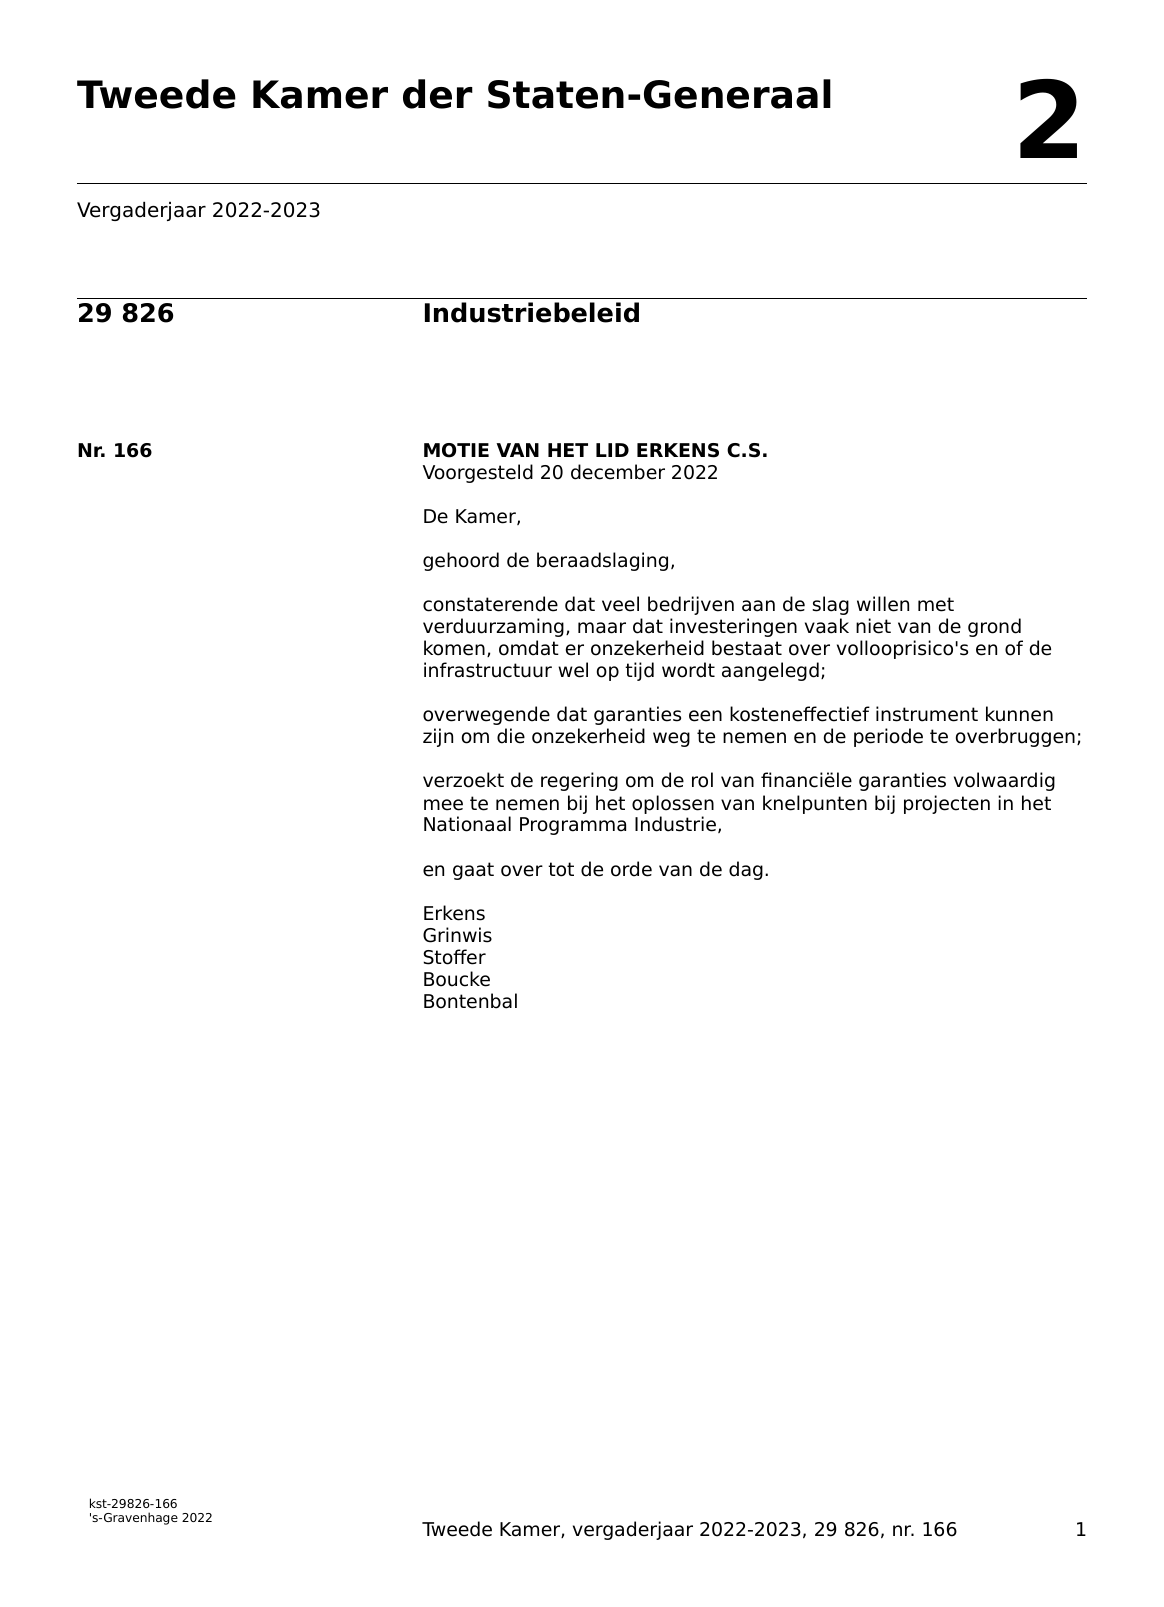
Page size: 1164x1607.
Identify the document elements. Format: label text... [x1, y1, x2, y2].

table_cell Vergaderjaar 2022-2023 [77, 184, 1087, 298]
table_header 2 [886, 59, 1087, 183]
text constaterende dat veel bedrijven aan de slag willen met verduurzaming, maar dat investeringen vaak niet van de grond komen, omdat er onzekerheid bestaat over vollooprisico's en of de infrastructuur wel op tijd wordt aangelegd; [422, 594, 1087, 682]
text Stoffer [422, 947, 1087, 969]
text overwegende dat garanties een kosteneffectief instrument kunnen zijn om die onzekerheid weg te nemen en de periode te overbruggen; [422, 704, 1087, 748]
text verzoekt de regering om de rol van financiële garanties volwaardig mee te nemen bij het oplossen van knelpunten bij projecten in het Nationaal Programma Industrie, [422, 770, 1087, 836]
table_header Tweede Kamer der Staten-Generaal [77, 59, 886, 183]
text Voorgesteld 20 december 2022 [422, 462, 1087, 484]
text 's-Gravenhage 2022 [88, 1511, 323, 1525]
subtitle 29 826 Industriebeleid [77, 299, 1087, 329]
text De Kamer, [422, 506, 1087, 528]
subtitle Nr. 166 MOTIE VAN HET LID ERKENS C.S. [77, 440, 1087, 462]
text gehoord de beraadslaging, [422, 550, 1087, 572]
text en gaat over tot de orde van de dag. [422, 858, 1087, 881]
text Erkens [422, 903, 1087, 925]
text Grinwis [422, 925, 1087, 947]
text Boucke [422, 969, 1087, 991]
text Bontenbal [422, 991, 1087, 1013]
text kst-29826-166 [88, 1497, 323, 1511]
